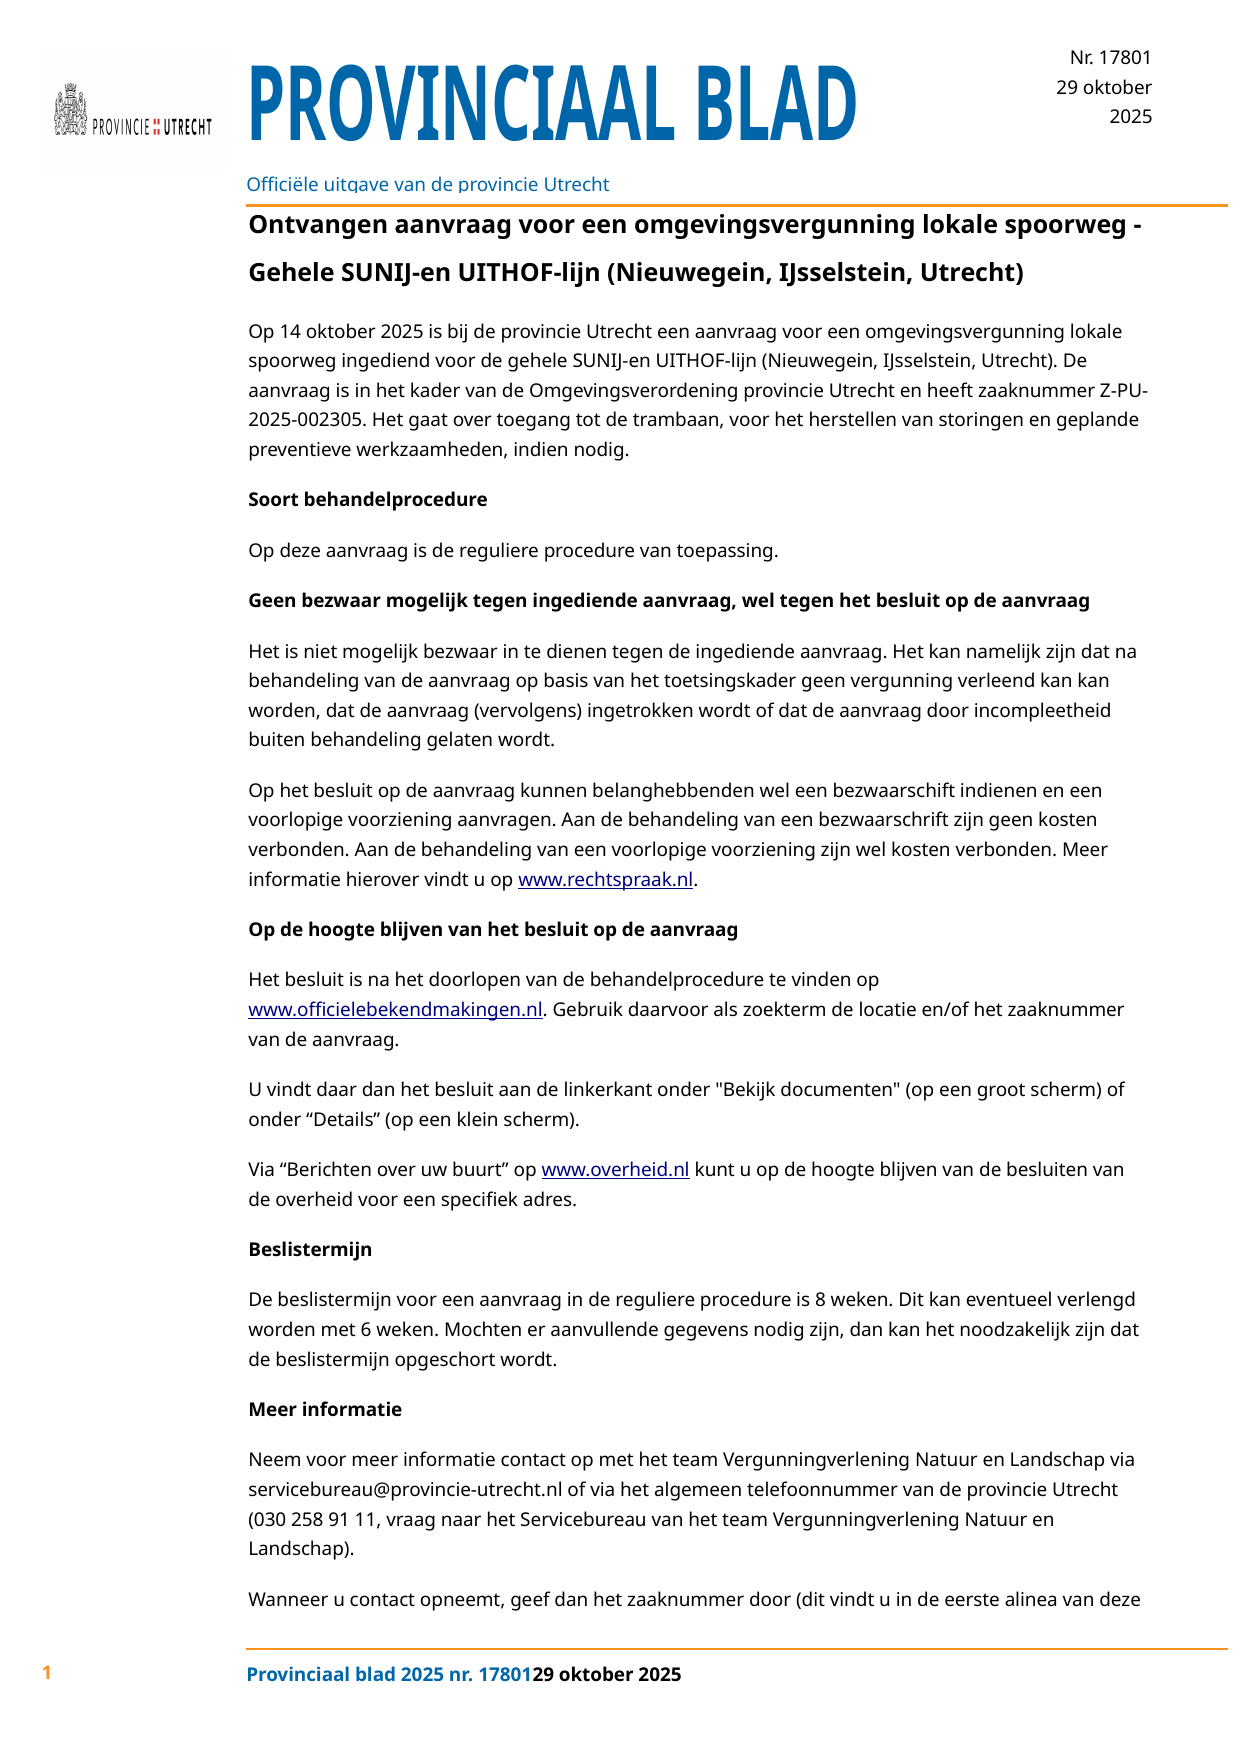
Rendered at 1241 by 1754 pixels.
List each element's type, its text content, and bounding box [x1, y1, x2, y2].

text Het is niet mogelijk bezwaar in te dienen tegen de ingediende aanvraag. Het kan namelijk zijn dat na behandeling van de aanvraag op basis van het toetsingskader geen vergunning verleend kan kan worden, dat de aanvraag (vervolgens) ingetrokken wordt of dat de aanvraag door incompleetheid buiten behandeling gelaten wordt. [248, 638, 1152, 752]
text Op deze aanvraag is de reguliere procedure van toepassing. [248, 537, 1152, 563]
text Via “Berichten over uw buurt” op www.overheid.nl kunt u op de hoogte blijven van de besluiten van de overheid voor een specifiek adres. [248, 1156, 1152, 1212]
text Op 14 oktober 2025 is bij de provincie Utrecht een aanvraag voor een omgevingsvergunning lokale spoorweg ingediend voor de gehele SUNIJ-en UITHOF-lijn (Nieuwegein, IJsselstein, Utrecht). De aanvraag is in het kader van de Omgevingsverordening provincie Utrecht en heeft zaaknummer Z-PU-2025-002305. Het gaat over toegang tot de trambaan, voor het herstellen van storingen en geplande preventieve werkzaamheden, indien nodig. [248, 318, 1152, 462]
picture [41, 47, 231, 172]
text Geen bezwaar mogelijk tegen ingediende aanvraag, wel tegen het besluit op de aanvraag [248, 587, 1152, 613]
text De beslistermijn voor een aanvraag in de reguliere procedure is 8 weken. Dit kan eventueel verlengd worden met 6 weken. Mochten er aanvullende gegevens nodig zijn, dan kan het noodzakelijk zijn dat de beslistermijn opgeschort wordt. [248, 1287, 1152, 1372]
text U vindt daar dan het besluit aan de linkerkant onder "Bekijk documenten" (op een groot scherm) of onder “Details” (op een klein scherm). [248, 1076, 1152, 1132]
text Soort behandelprocedure [248, 487, 1152, 512]
text Op de hoogte blijven van het besluit op de aanvraag [248, 916, 1152, 942]
text Wanneer u contact opneemt, geef dan het zaaknummer door (dit vindt u in de eerste alinea van deze [248, 1586, 1152, 1612]
text Meer informatie [248, 1396, 1152, 1422]
text Neem voor meer informatie contact op met het team Vergunningverlening Natuur en Landschap via servicebureau@provincie-utrecht.nl of via het algemeen telefoonnummer van de provincie Utrecht (030 258 91 11, vraag naar het Servicebureau van het team Vergunningverlening Natuur en Landschap). [248, 1447, 1152, 1561]
text Beslistermijn [248, 1236, 1152, 1262]
text Op het besluit op de aanvraag kunnen belanghebbenden wel een bezwaarschift indienen en een voorlopige voorziening aanvragen. Aan de behandeling van een bezwaarschrift zijn geen kosten verbonden. Aan de behandeling van een voorlopige voorziening zijn wel kosten verbonden. Meer informatie hierover vindt u op www.rechtspraak.nl. [248, 777, 1152, 892]
text Het besluit is na het doorlopen van de behandelprocedure te vinden op www.officielebekendmakingen.nl. Gebruik daarvoor als zoekterm de locatie en/of het zaaknummer van de aanvraag. [248, 967, 1152, 1052]
text Ontvangen aanvraag voor een omgevingsvergunning lokale spoorweg - Gehele SUNIJ-en UITHOF-lijn (Nieuwegein, IJsselstein, Utrecht) [248, 207, 1152, 288]
